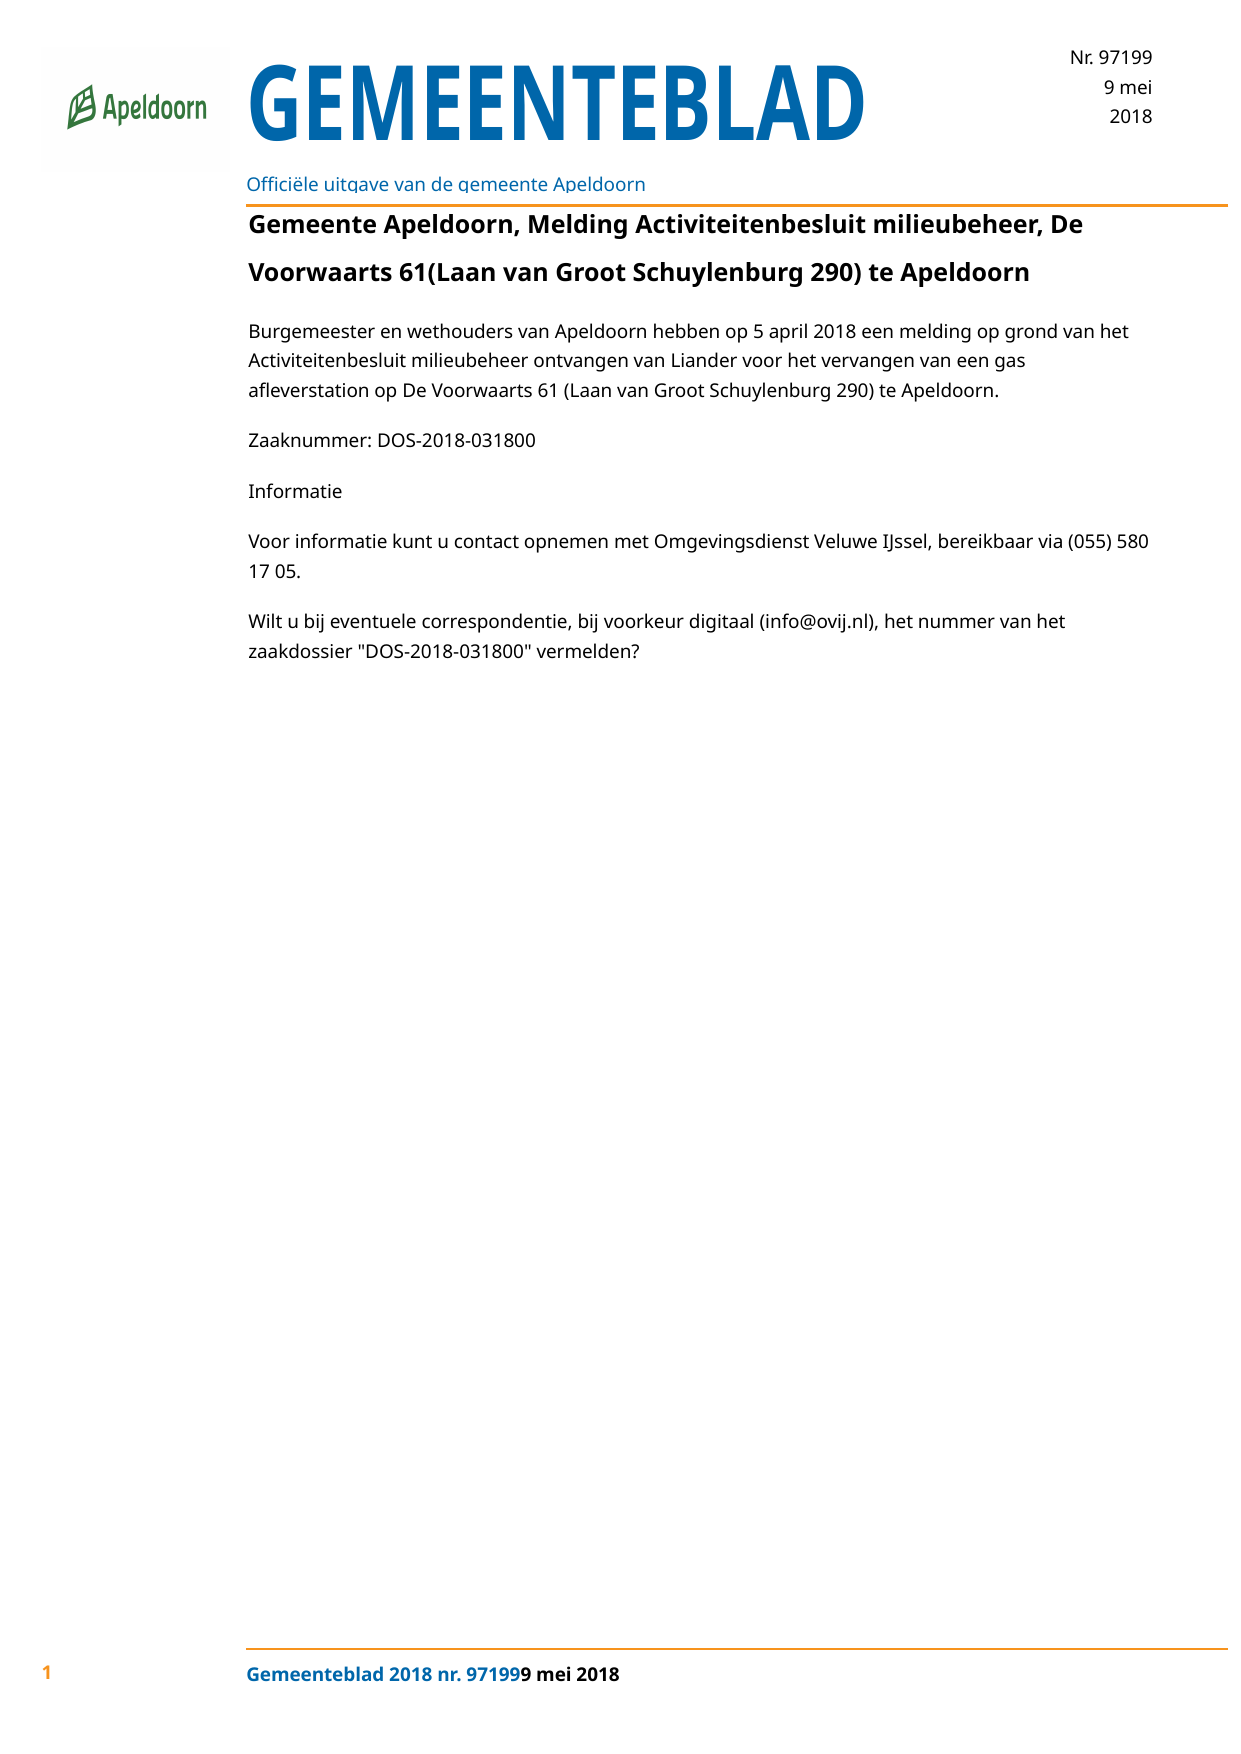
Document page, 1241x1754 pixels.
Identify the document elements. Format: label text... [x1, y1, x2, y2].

text Zaaknummer: DOS-2018-031800 [248, 427, 1152, 453]
text Wilt u bij eventuele correspondentie, bij voorkeur digitaal (info@ovij.nl), het nummer van het zaakdossier "DOS-2018-031800" vermelden? [248, 608, 1152, 664]
text Gemeente Apeldoorn, Melding Activiteitenbesluit milieubeheer, De Voorwaarts 61(Laan van Groot Schuylenburg 290) te Apeldoorn [248, 207, 1152, 288]
text Voor informatie kunt u contact opnemen met Omgevingsdienst Veluwe IJssel, bereikbaar via (055) 580 17 05. [248, 528, 1152, 584]
text Informatie [248, 478, 1152, 504]
picture [41, 47, 231, 172]
text Burgemeester en wethouders van Apeldoorn hebben op 5 april 2018 een melding op grond van het Activiteitenbesluit milieubeheer ontvangen van Liander voor het vervangen van een gas afleverstation op De Voorwaarts 61 (Laan van Groot Schuylenburg 290) te Apeldoorn. [248, 318, 1152, 403]
